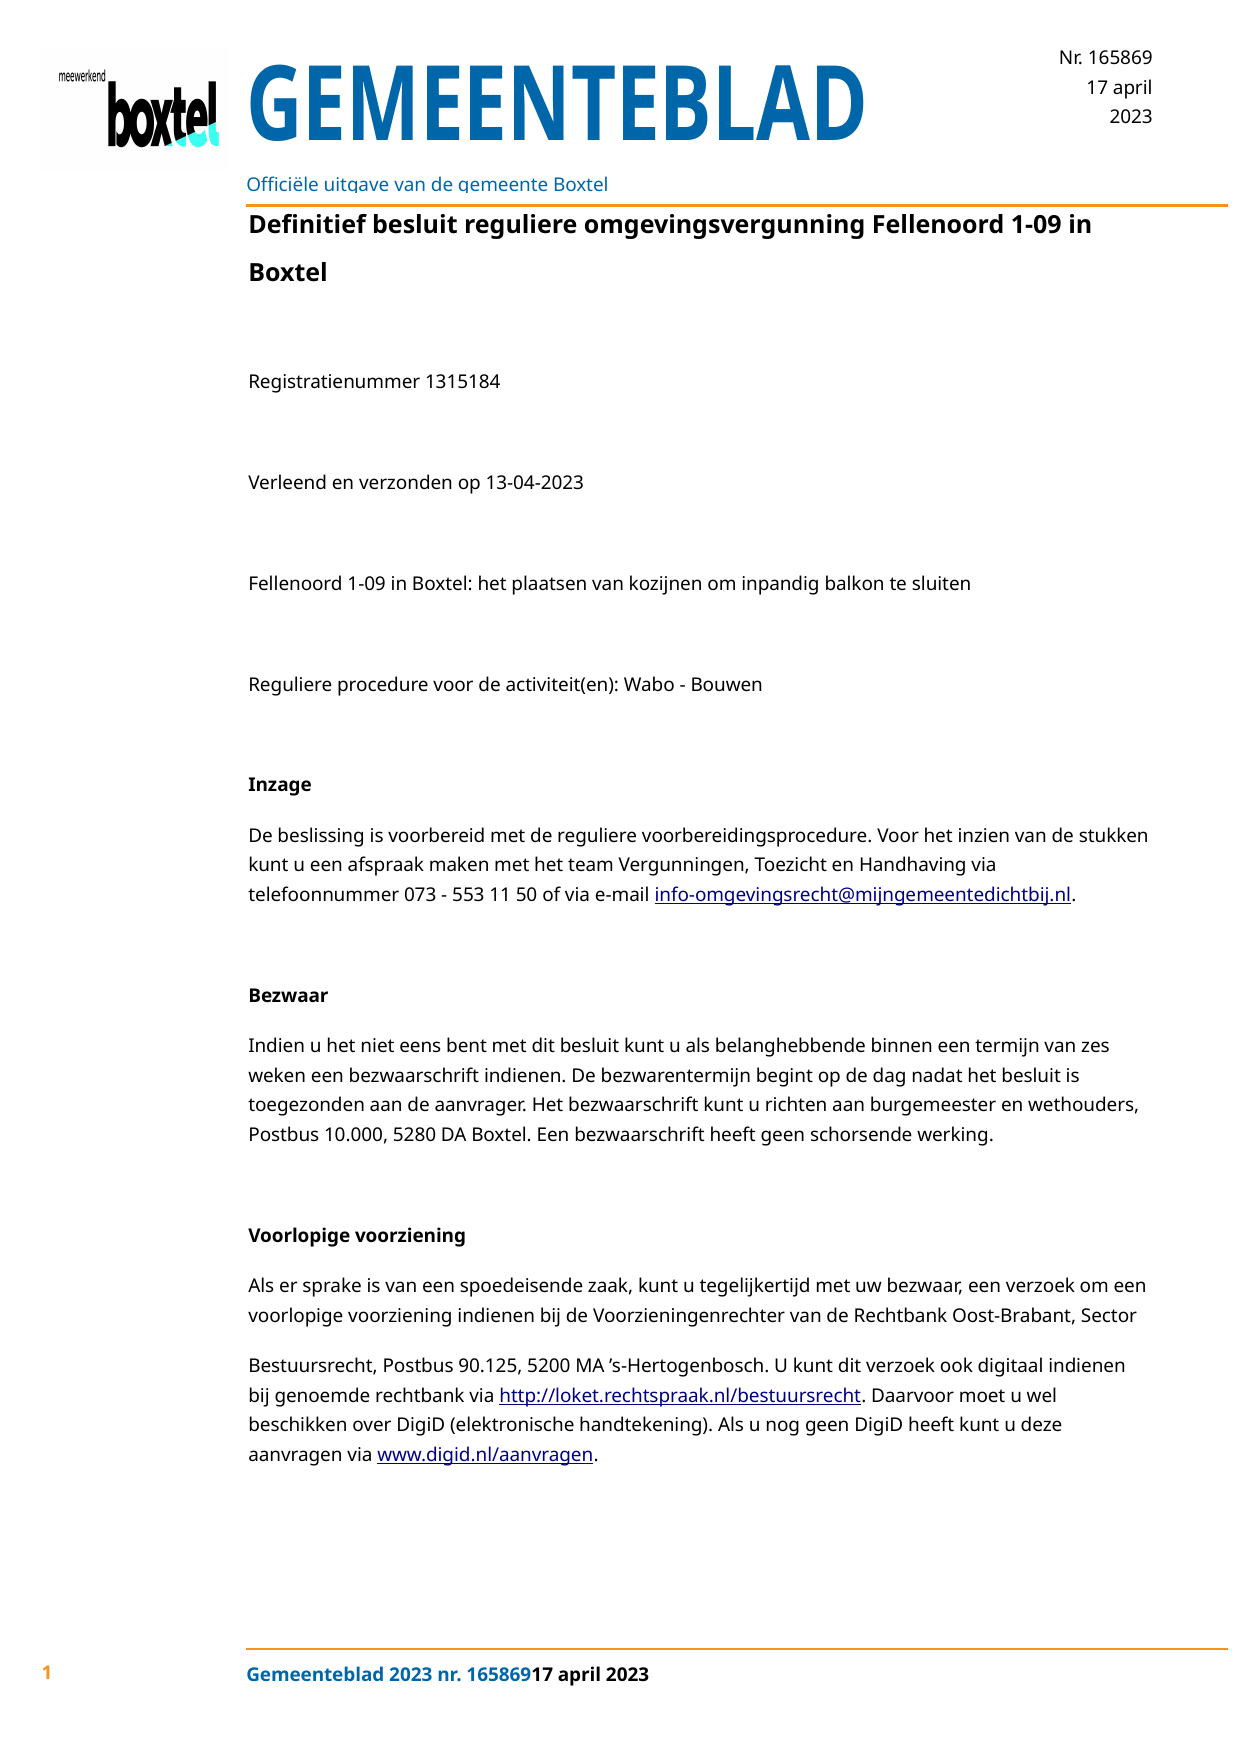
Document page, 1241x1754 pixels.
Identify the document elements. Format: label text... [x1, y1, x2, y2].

text Bezwaar [248, 982, 1152, 1008]
text Definitief besluit reguliere omgevingsvergunning Fellenoord 1-09 in Boxtel [248, 207, 1152, 288]
text Als er sprake is van een spoedeisende zaak, kunt u tegelijkertijd met uw bezwaar, een verzoek om een voorlopige voorziening indienen bij de Voorzieningenrechter van de Rechtbank Oost-Brabant, Sector [248, 1272, 1152, 1328]
text Registratienummer 1315184 [248, 368, 1152, 394]
text Voorlopige voorziening [248, 1222, 1152, 1248]
text Verleend en verzonden op 13-04-2023 [248, 469, 1152, 495]
text Fellenoord 1-09 in Boxtel: het plaatsen van kozijnen om inpandig balkon te sluiten [248, 570, 1152, 596]
text Bestuursrecht, Postbus 90.125, 5200 MA ’s-Hertogenbosch. U kunt dit verzoek ook digitaal indienen bij genoemde rechtbank via http://loket.rechtspraak.nl/bestuursrecht. Daarvoor moet u wel beschikken over DigiD (elektronische handtekening). Als u nog geen DigiD heeft kunt u deze aanvragen via www.digid.nl/aanvragen. [248, 1352, 1152, 1467]
text De beslissing is voorbereid met de reguliere voorbereidingsprocedure. Voor het inzien van de stukken kunt u een afspraak maken met het team Vergunningen, Toezicht en Handhaving via telefoonnummer 073 - 553 11 50 of via e-mail info-omgevingsrecht@mijngemeentedichtbij.nl. [248, 822, 1152, 907]
text Inzage [248, 772, 1152, 797]
text Indien u het niet eens bent met dit besluit kunt u als belanghebbende binnen een termijn van zes weken een bezwaarschrift indienen. De bezwarentermijn begint op de dag nadat het besluit is toegezonden aan de aanvrager. Het bezwaarschrift kunt u richten aan burgemeester en wethouders, Postbus 10.000, 5280 DA Boxtel. Een bezwaarschrift heeft geen schorsende werking. [248, 1032, 1152, 1147]
picture [41, 47, 231, 172]
text Reguliere procedure voor de activiteit(en): Wabo - Bouwen [248, 671, 1152, 697]
